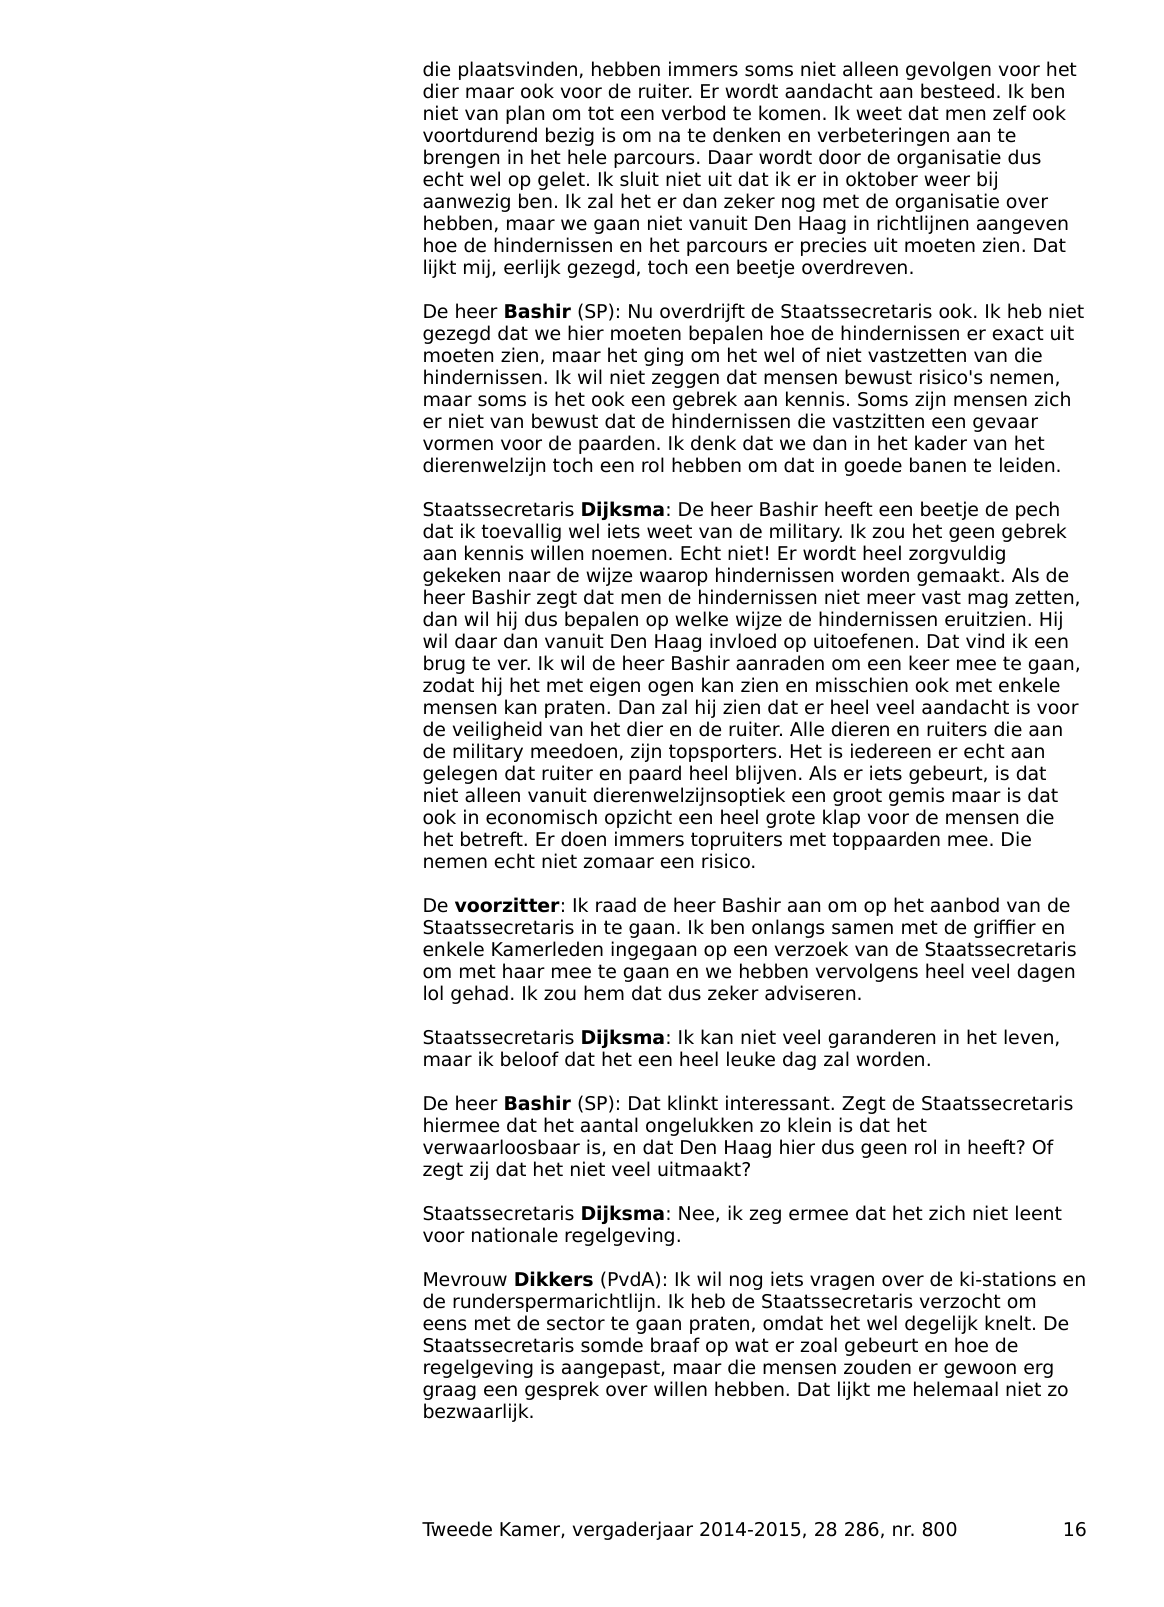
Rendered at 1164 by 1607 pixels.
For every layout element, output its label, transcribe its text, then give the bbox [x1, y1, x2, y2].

text Mevrouw Dikkers (PvdA): Ik wil nog iets vragen over de ki-stations en de runderspermarichtlijn. Ik heb de Staatssecretaris verzocht om eens met de sector te gaan praten, omdat het wel degelijk knelt. De Staatssecretaris somde braaf op wat er zoal gebeurt en hoe de regelgeving is aangepast, maar die mensen zouden er gewoon erg graag een gesprek over willen hebben. Dat lijkt me helemaal niet zo bezwaarlijk. [422, 1269, 1087, 1423]
text Staatssecretaris Dijksma: Nee, ik zeg ermee dat het zich niet leent voor nationale regelgeving. [422, 1203, 1087, 1247]
text die plaatsvinden, hebben immers soms niet alleen gevolgen voor het dier maar ook voor de ruiter. Er wordt aandacht aan besteed. Ik ben niet van plan om tot een verbod te komen. Ik weet dat men zelf ook voortdurend bezig is om na te denken en verbeteringen aan te brengen in het hele parcours. Daar wordt door de organisatie dus echt wel op gelet. Ik sluit niet uit dat ik er in oktober weer bij aanwezig ben. Ik zal het er dan zeker nog met de organisatie over hebben, maar we gaan niet vanuit Den Haag in richtlijnen aangeven hoe de hindernissen en het parcours er precies uit moeten zien. Dat lijkt mij, eerlijk gezegd, toch een beetje overdreven. [422, 59, 1087, 279]
text Staatssecretaris Dijksma: De heer Bashir heeft een beetje de pech dat ik toevallig wel iets weet van de military. Ik zou het geen gebrek aan kennis willen noemen. Echt niet! Er wordt heel zorgvuldig gekeken naar de wijze waarop hindernissen worden gemaakt. Als de heer Bashir zegt dat men de hindernissen niet meer vast mag zetten, dan wil hij dus bepalen op welke wijze de hindernissen eruitzien. Hij wil daar dan vanuit Den Haag invloed op uitoefenen. Dat vind ik een brug te ver. Ik wil de heer Bashir aanraden om een keer mee te gaan, zodat hij het met eigen ogen kan zien en misschien ook met enkele mensen kan praten. Dan zal hij zien dat er heel veel aandacht is voor de veiligheid van het dier en de ruiter. Alle dieren en ruiters die aan de military meedoen, zijn topsporters. Het is iedereen er echt aan gelegen dat ruiter en paard heel blijven. Als er iets gebeurt, is dat niet alleen vanuit dierenwelzijnsoptiek een groot gemis maar is dat ook in economisch opzicht een heel grote klap voor de mensen die het betreft. Er doen immers topruiters met toppaarden mee. Die nemen echt niet zomaar een risico. [422, 499, 1087, 873]
text De heer Bashir (SP): Dat klinkt interessant. Zegt de Staatssecretaris hiermee dat het aantal ongelukken zo klein is dat het verwaarloosbaar is, en dat Den Haag hier dus geen rol in heeft? Of zegt zij dat het niet veel uitmaakt? [422, 1093, 1087, 1181]
text De voorzitter: Ik raad de heer Bashir aan om op het aanbod van de Staatssecretaris in te gaan. Ik ben onlangs samen met de griffier en enkele Kamerleden ingegaan op een verzoek van de Staatssecretaris om met haar mee te gaan en we hebben vervolgens heel veel dagen lol gehad. Ik zou hem dat dus zeker adviseren. [422, 895, 1087, 1005]
text Staatssecretaris Dijksma: Ik kan niet veel garanderen in het leven, maar ik beloof dat het een heel leuke dag zal worden. [422, 1027, 1087, 1071]
text De heer Bashir (SP): Nu overdrijft de Staatssecretaris ook. Ik heb niet gezegd dat we hier moeten bepalen hoe de hindernissen er exact uit moeten zien, maar het ging om het wel of niet vastzetten van die hindernissen. Ik wil niet zeggen dat mensen bewust risico's nemen, maar soms is het ook een gebrek aan kennis. Soms zijn mensen zich er niet van bewust dat de hindernissen die vastzitten een gevaar vormen voor de paarden. Ik denk dat we dan in het kader van het dierenwelzijn toch een rol hebben om dat in goede banen te leiden. [422, 301, 1087, 477]
